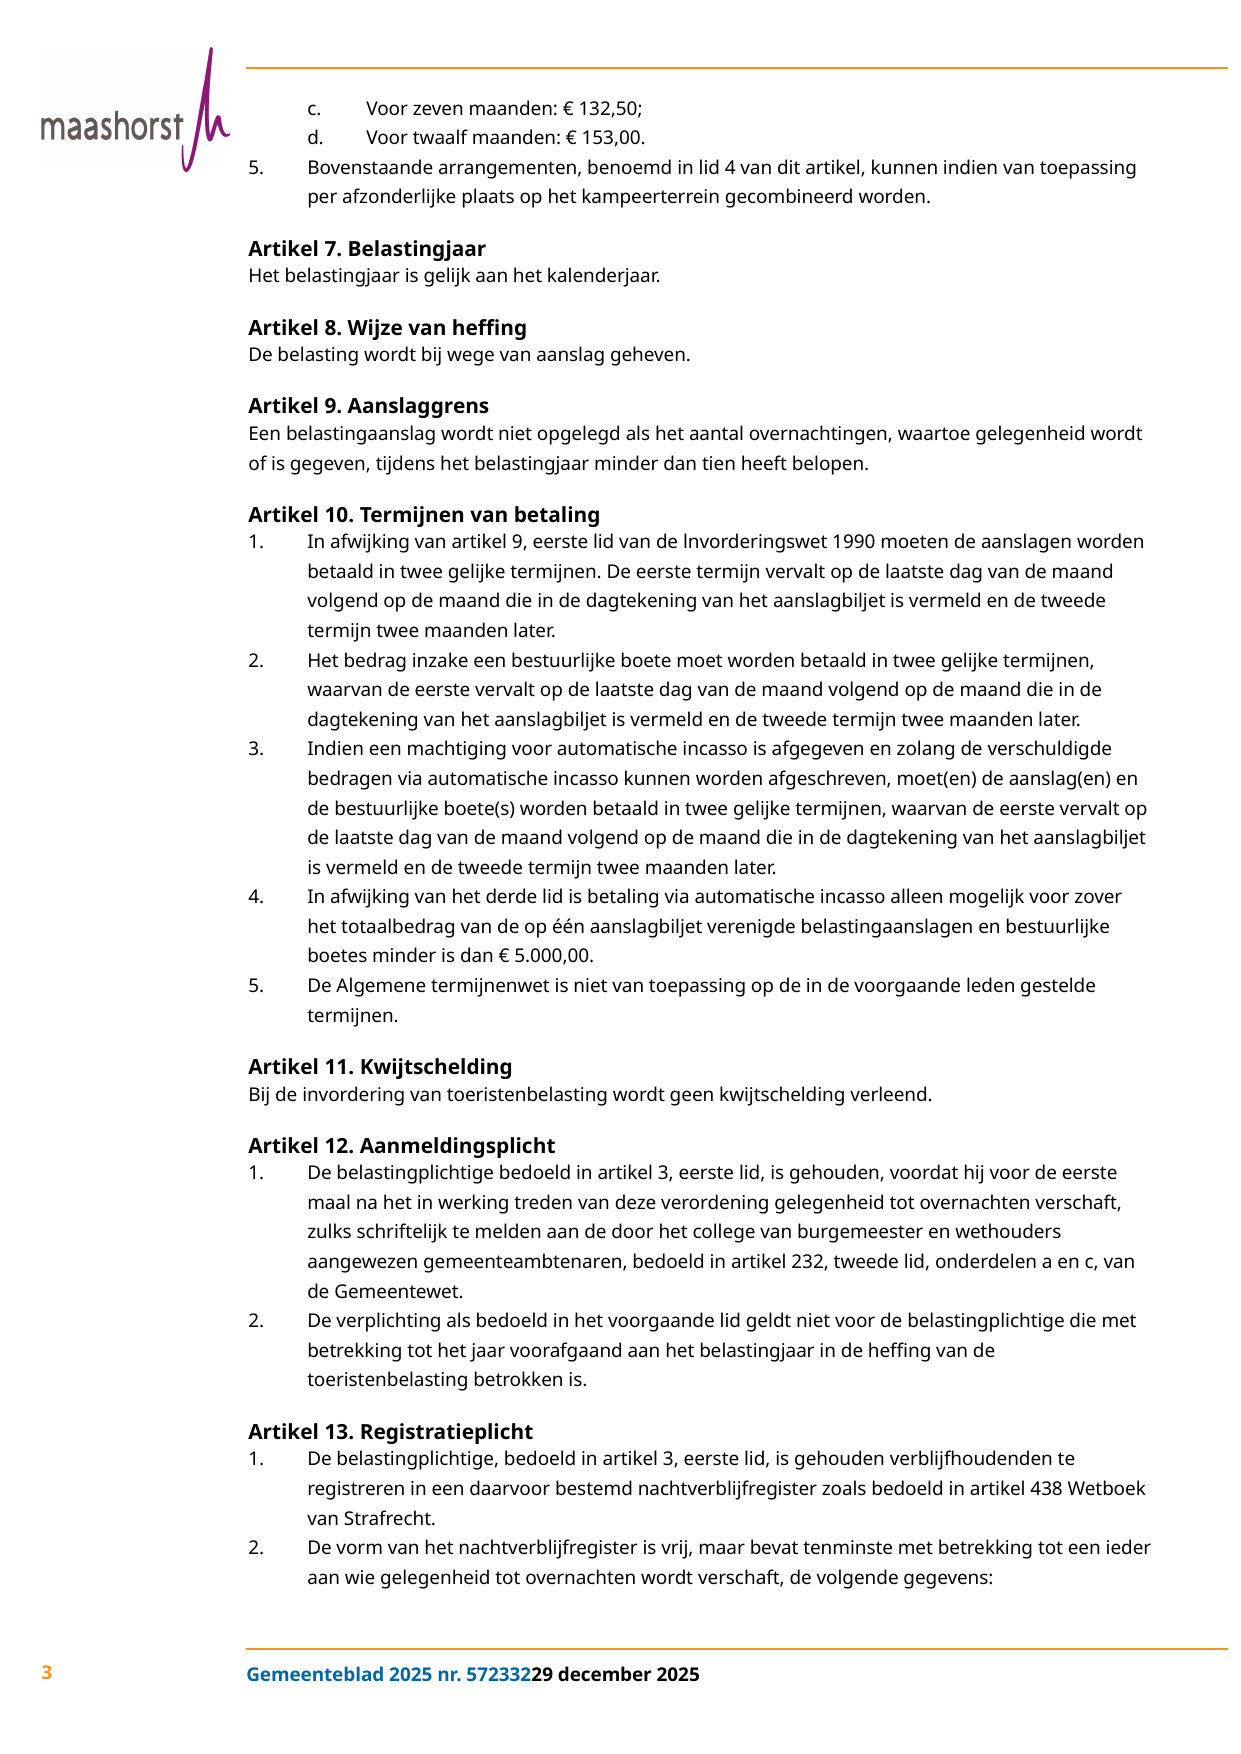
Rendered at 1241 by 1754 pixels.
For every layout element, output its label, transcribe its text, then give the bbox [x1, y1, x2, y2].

list De belastingplichtige bedoeld in artikel 3, eerste lid, is gehouden, voordat hij voor de eerste maal na het in werking treden van deze verordening gelegenheid tot overnachten verschaft, zulks schriftelijk te melden aan de door het college van burgemeester en wethouders aangewezen gemeenteambtenaren, bedoeld in artikel 232, tweede lid, onderdelen a en c, van de Gemeentewet. [248, 1159, 1152, 1304]
text Artikel 7. Belastingjaar [248, 234, 1152, 262]
text Artikel 13. Registratieplicht [248, 1417, 1152, 1446]
list Het bedrag inzake een bestuurlijke boete moet worden betaald in twee gelijke termijnen, waarvan de eerste vervalt op de laatste dag van de maand volgend op de maand die in de dagtekening van het aanslagbiljet is vermeld en de tweede termijn twee maanden later. [248, 647, 1152, 732]
text De belasting wordt bij wege van aanslag geheven. [248, 341, 1152, 367]
list De verplichting als bedoeld in het voorgaande lid geldt niet voor de belastingplichtige die met betrekking tot het jaar voorafgaand aan het belastingjaar in de heffing van de toeristenbelasting betrokken is. [248, 1307, 1152, 1392]
list Voor zeven maanden: € 132,50; [307, 95, 1152, 121]
list Bovenstaande arrangementen, benoemd in lid 4 van dit artikel, kunnen indien van toepassing per afzonderlijke plaats op het kampeerterrein gecombineerd worden. [248, 154, 1152, 209]
list In afwijking van het derde lid is betaling via automatische incasso alleen mogelijk voor zover het totaalbedrag van de op één aanslagbiljet verenigde belastingaanslagen en bestuurlijke boetes minder is dan € 5.000,00. [248, 883, 1152, 968]
text Een belastingaanslag wordt niet opgelegd als het aantal overnachtingen, waartoe gelegenheid wordt of is gegeven, tijdens het belastingjaar minder dan tien heeft belopen. [248, 420, 1152, 475]
text Artikel 8. Wijze van heffing [248, 313, 1152, 341]
text Artikel 9. Aanslaggrens [248, 392, 1152, 420]
text Artikel 11. Kwijtschelding [248, 1052, 1152, 1081]
list De vorm van het nachtverblijfregister is vrij, maar bevat tenminste met betrekking tot een ieder aan wie gelegenheid tot overnachten wordt verschaft, de volgende gegevens: [248, 1534, 1152, 1589]
list Voor twaalf maanden: € 153,00. [307, 124, 1152, 150]
text Het belastingjaar is gelijk aan het kalenderjaar. [248, 262, 1152, 288]
text Artikel 10. Termijnen van betaling [248, 500, 1152, 528]
text Artikel 12. Aanmeldingsplicht [248, 1131, 1152, 1159]
list Indien een machtiging voor automatische incasso is afgegeven en zolang de verschuldigde bedragen via automatische incasso kunnen worden afgeschreven, moet(en) de aanslag(en) en de bestuurlijke boete(s) worden betaald in twee gelijke termijnen, waarvan de eerste vervalt op de laatste dag van de maand volgend op de maand die in de dagtekening van het aanslagbiljet is vermeld en de tweede termijn twee maanden later. [248, 736, 1152, 880]
text Bij de invordering van toeristenbelasting wordt geen kwijtschelding verleend. [248, 1081, 1152, 1106]
list De belastingplichtige, bedoeld in artikel 3, eerste lid, is gehouden verblijfhoudenden te registreren in een daarvoor bestemd nachtverblijfregister zoals bedoeld in artikel 438 Wetboek van Strafrecht. [248, 1446, 1152, 1530]
picture [41, 47, 231, 172]
list De Algemene termijnenwet is niet van toepassing op de in de voorgaande leden gestelde termijnen. [248, 972, 1152, 1028]
list In afwijking van artikel 9, eerste lid van de lnvorderingswet 1990 moeten de aanslagen worden betaald in twee gelijke termijnen. De eerste termijn vervalt op de laatste dag van de maand volgend op de maand die in de dagtekening van het aanslagbiljet is vermeld en de tweede termijn twee maanden later. [248, 528, 1152, 643]
